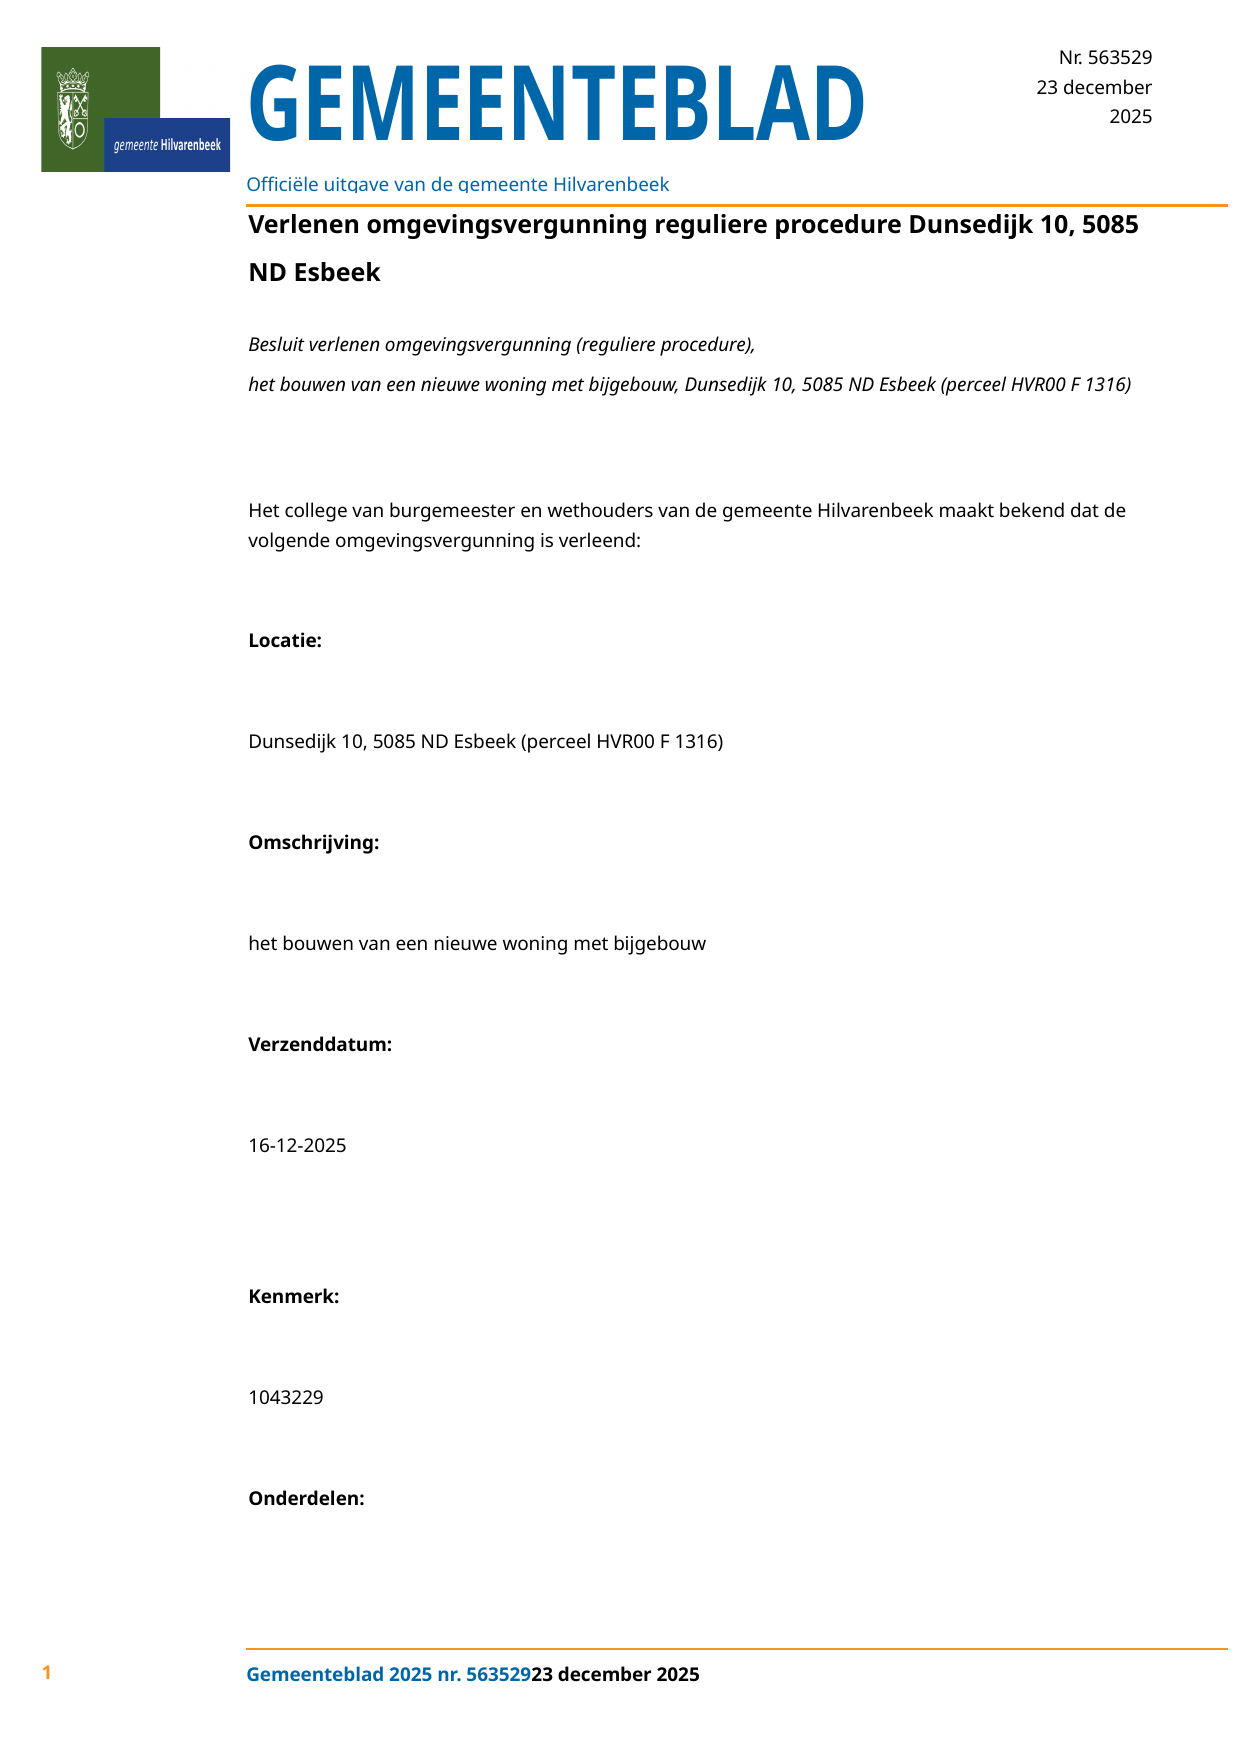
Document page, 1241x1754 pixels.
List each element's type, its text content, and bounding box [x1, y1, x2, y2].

text 1043229 [248, 1384, 1152, 1410]
text 16-12-2025 [248, 1132, 1152, 1158]
text Het college van burgemeester en wethouders van de gemeente Hilvarenbeek maakt bekend dat de volgende omgevingsvergunning is verleend: [248, 497, 1152, 553]
text Verzenddatum: [248, 1031, 1152, 1057]
text het bouwen van een nieuwe woning met bijgebouw, Dunsedijk 10, 5085 ND Esbeek (perceel HVR00 F 1316) [248, 371, 1152, 396]
text Kenmerk: [248, 1283, 1152, 1309]
text Besluit verlenen omgevingsvergunning (reguliere procedure), [248, 331, 1152, 357]
text Verlenen omgevingsvergunning reguliere procedure Dunsedijk 10, 5085 ND Esbeek [248, 207, 1152, 288]
text Dunsedijk 10, 5085 ND Esbeek (perceel HVR00 F 1316) [248, 728, 1152, 754]
text Locatie: [248, 628, 1152, 653]
text het bouwen van een nieuwe woning met bijgebouw [248, 930, 1152, 956]
text Omschrijving: [248, 829, 1152, 855]
text Onderdelen: [248, 1485, 1152, 1511]
picture [41, 47, 231, 172]
